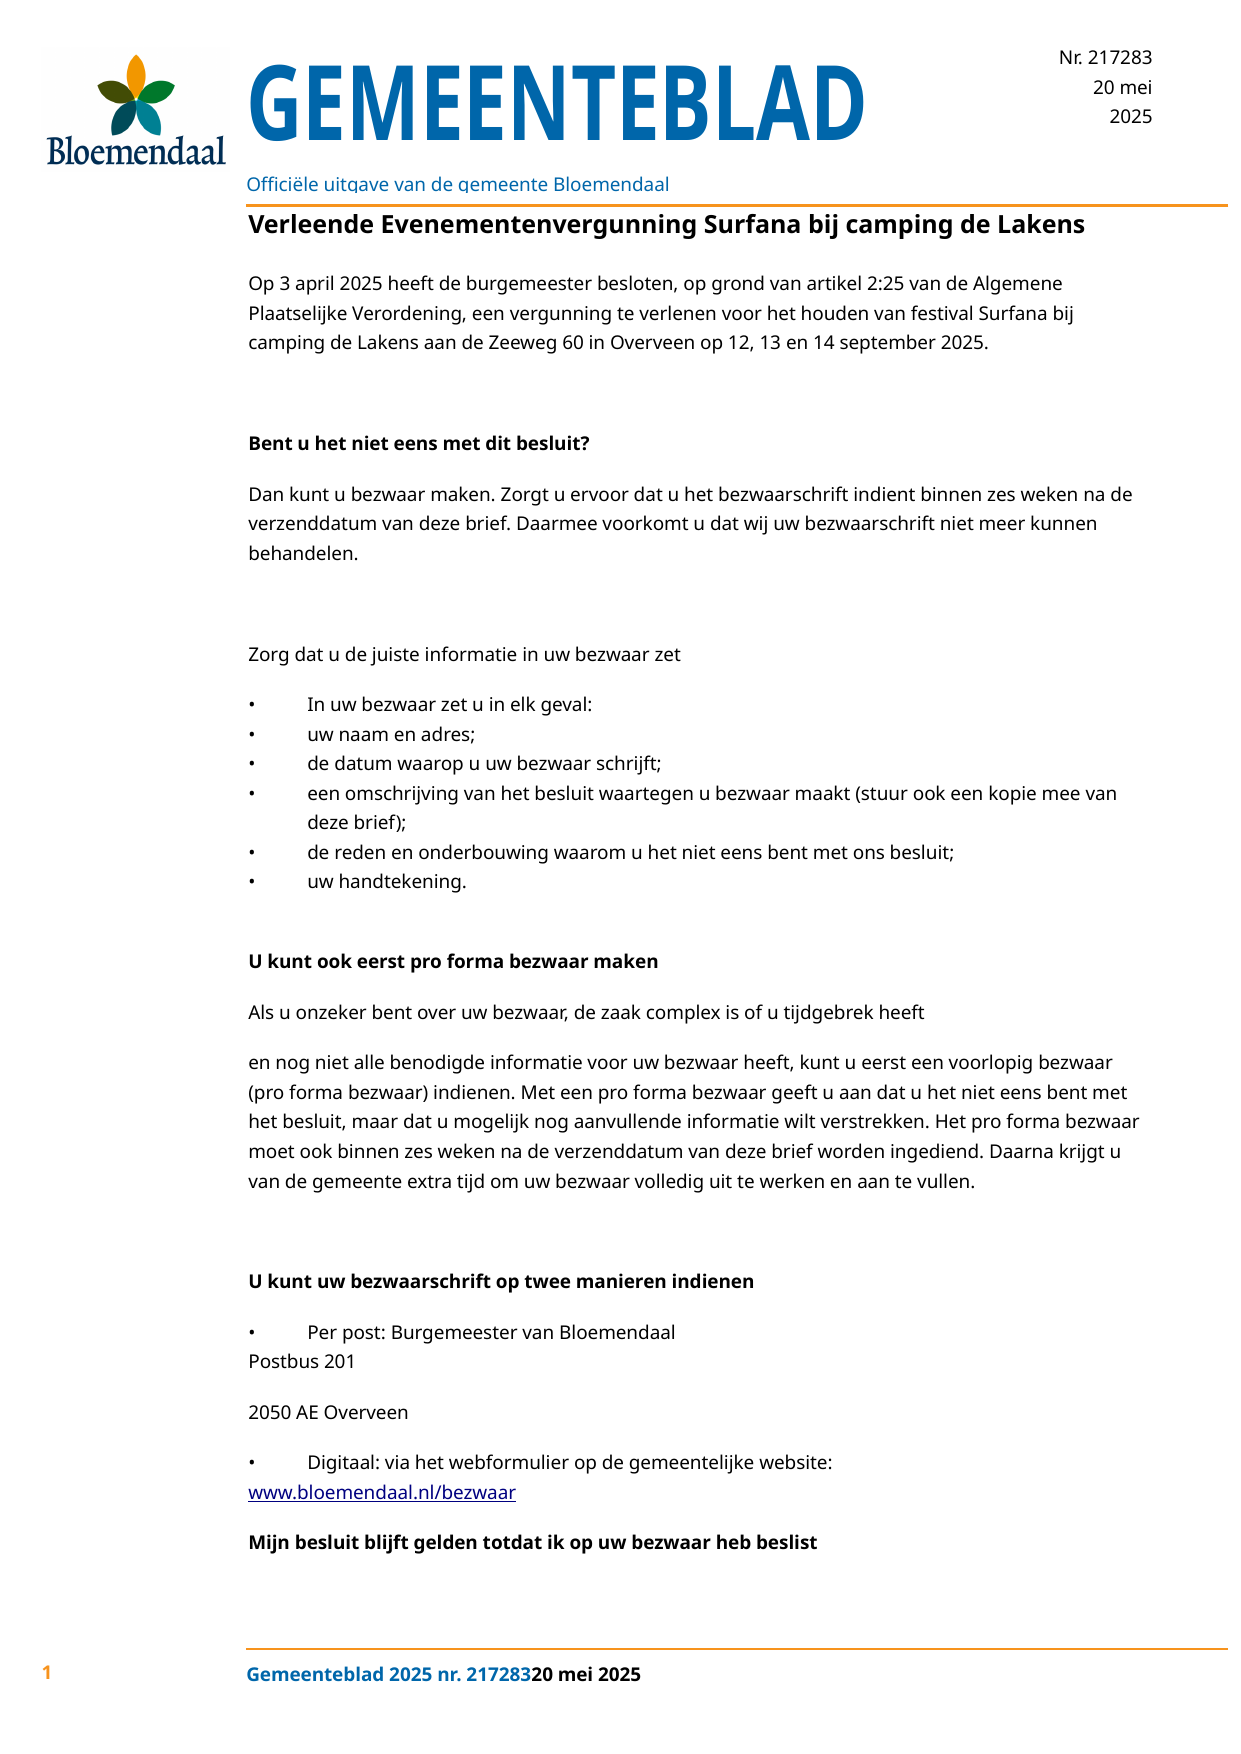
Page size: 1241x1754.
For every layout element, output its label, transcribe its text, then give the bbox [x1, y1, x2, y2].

text Bent u het niet eens met dit besluit? [248, 430, 1152, 456]
list uw naam en adres; [248, 721, 1152, 746]
text Als u onzeker bent over uw bezwaar, de zaak complex is of u tijdgebrek heeft [248, 999, 1152, 1025]
list een omschrijving van het besluit waartegen u bezwaar maakt (stuur ook een kopie mee van deze brief); [248, 780, 1152, 835]
text U kunt ook eerst pro forma bezwaar maken [248, 949, 1152, 974]
list In uw bezwaar zet u in elk geval: [248, 691, 1152, 717]
text Zorg dat u de juiste informatie in uw bezwaar zet [248, 641, 1152, 666]
list de reden en onderbouwing waarom u het niet eens bent met ons besluit; [248, 839, 1152, 865]
text Mijn besluit blijft gelden totdat ik op uw bezwaar heb beslist [248, 1529, 1152, 1555]
text U kunt uw bezwaarschrift op twee manieren indienen [248, 1269, 1152, 1294]
text Dan kunt u bezwaar maken. Zorgt u ervoor dat u het bezwaarschrift indient binnen zes weken na de verzenddatum van deze brief. Daarmee voorkomt u dat wij uw bezwaarschrift niet meer kunnen behandelen. [248, 481, 1152, 566]
text en nog niet alle benodigde informatie voor uw bezwaar heeft, kunt u eerst een voorlopig bezwaar (pro forma bezwaar) indienen. Met een pro forma bezwaar geeft u aan dat u het niet eens bent met het besluit, maar dat u mogelijk nog aanvullende informatie wilt verstrekken. Het pro forma bezwaar moet ook binnen zes weken na de verzenddatum van deze brief worden ingediend. Daarna krijgt u van de gemeente extra tijd om uw bezwaar volledig uit te werken en aan te vullen. [248, 1049, 1152, 1193]
list Per post: Burgemeester van Bloemendaal [248, 1319, 1152, 1345]
list Digitaal: via het webformulier op de gemeentelijke website: [248, 1449, 1152, 1475]
list de datum waarop u uw bezwaar schrijft; [248, 750, 1152, 776]
text www.bloemendaal.nl/bezwaar [248, 1479, 1152, 1505]
text Postbus 201 [248, 1349, 1152, 1374]
text Op 3 april 2025 heeft de burgemeester besloten, op grond van artikel 2:25 van de Algemene Plaatselijke Verordening, een vergunning te verlenen voor het houden van festival Surfana bij camping de Lakens aan de Zeeweg 60 in Overveen op 12, 13 en 14 september 2025. [248, 270, 1152, 355]
text 2050 AE Overveen [248, 1399, 1152, 1425]
picture [41, 47, 231, 172]
list uw handtekening. [248, 869, 1152, 894]
text Verleende Evenementenvergunning Surfana bij camping de Lakens [248, 207, 1152, 241]
